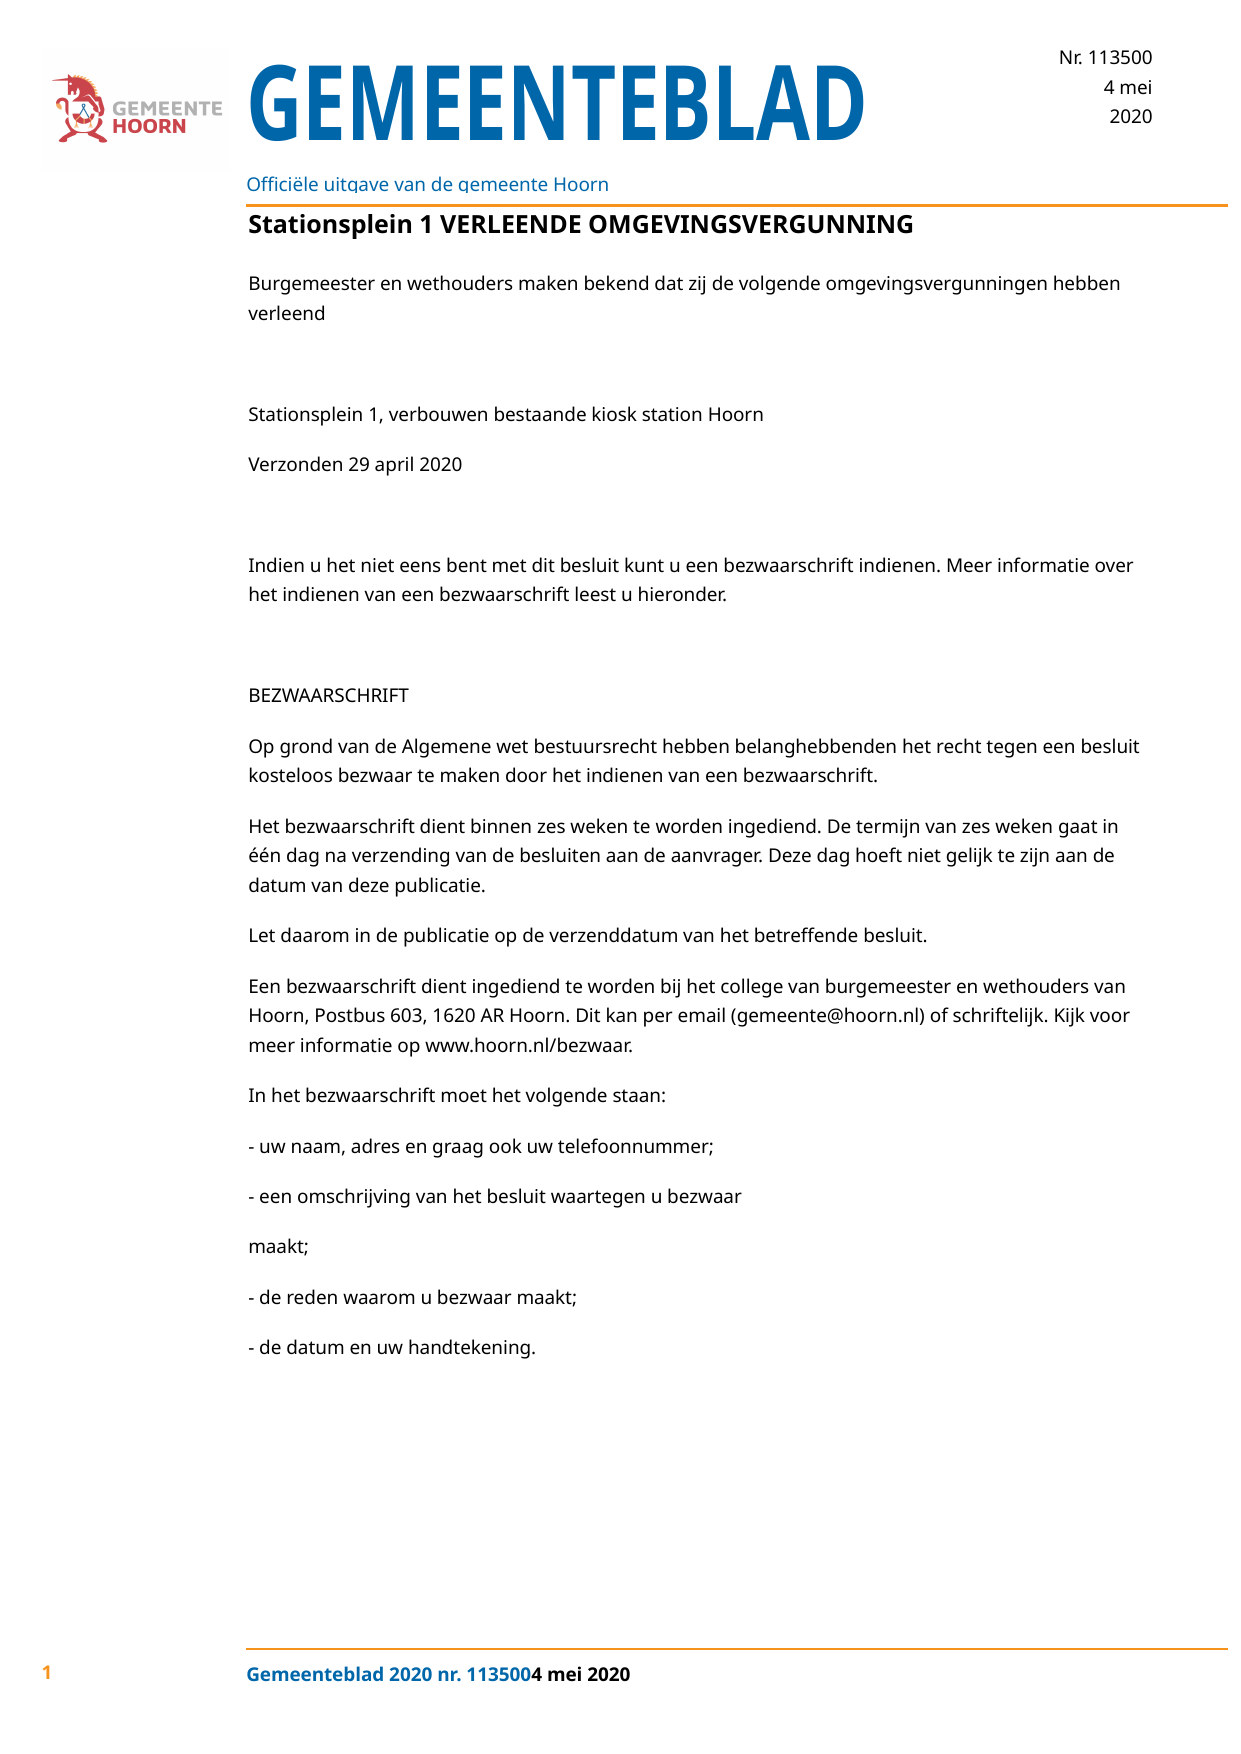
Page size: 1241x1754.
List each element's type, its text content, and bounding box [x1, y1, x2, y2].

text Indien u het niet eens bent met dit besluit kunt u een bezwaarschrift indienen. Meer informatie over het indienen van een bezwaarschrift leest u hieronder. [248, 552, 1152, 607]
text Het bezwaarschrift dient binnen zes weken te worden ingediend. De termijn van zes weken gaat in één dag na verzending van de besluiten aan de aanvrager. Deze dag hoeft niet gelijk te zijn aan de datum van deze publicatie. [248, 813, 1152, 898]
text maakt; [248, 1234, 1152, 1259]
text - uw naam, adres en graag ook uw telefoonnummer; [248, 1133, 1152, 1158]
text - de reden waarom u bezwaar maakt; [248, 1284, 1152, 1310]
text Stationsplein 1, verbouwen bestaande kiosk station Hoorn [248, 401, 1152, 426]
text Let daarom in de publicatie op de verzenddatum van het betreffende besluit. [248, 922, 1152, 948]
text Een bezwaarschrift dient ingediend te worden bij het college van burgemeester en wethouders van Hoorn, Postbus 603, 1620 AR Hoorn. Dit kan per email (gemeente@hoorn.nl) of schriftelijk. Kijk voor meer informatie op www.hoorn.nl/bezwaar. [248, 973, 1152, 1058]
text Stationsplein 1 VERLEENDE OMGEVINGSVERGUNNING [248, 207, 1152, 241]
text Burgemeester en wethouders maken bekend dat zij de volgende omgevingsvergunningen hebben verleend [248, 270, 1152, 326]
text BEZWAARSCHRIFT [248, 682, 1152, 708]
text Verzonden 29 april 2020 [248, 451, 1152, 477]
text Op grond van de Algemene wet bestuursrecht hebben belanghebbenden het recht tegen een besluit kosteloos bezwaar te maken door het indienen van een bezwaarschrift. [248, 733, 1152, 788]
picture [41, 47, 231, 172]
text - een omschrijving van het besluit waartegen u bezwaar [248, 1183, 1152, 1209]
text In het bezwaarschrift moet het volgende staan: [248, 1082, 1152, 1108]
text - de datum en uw handtekening. [248, 1334, 1152, 1360]
